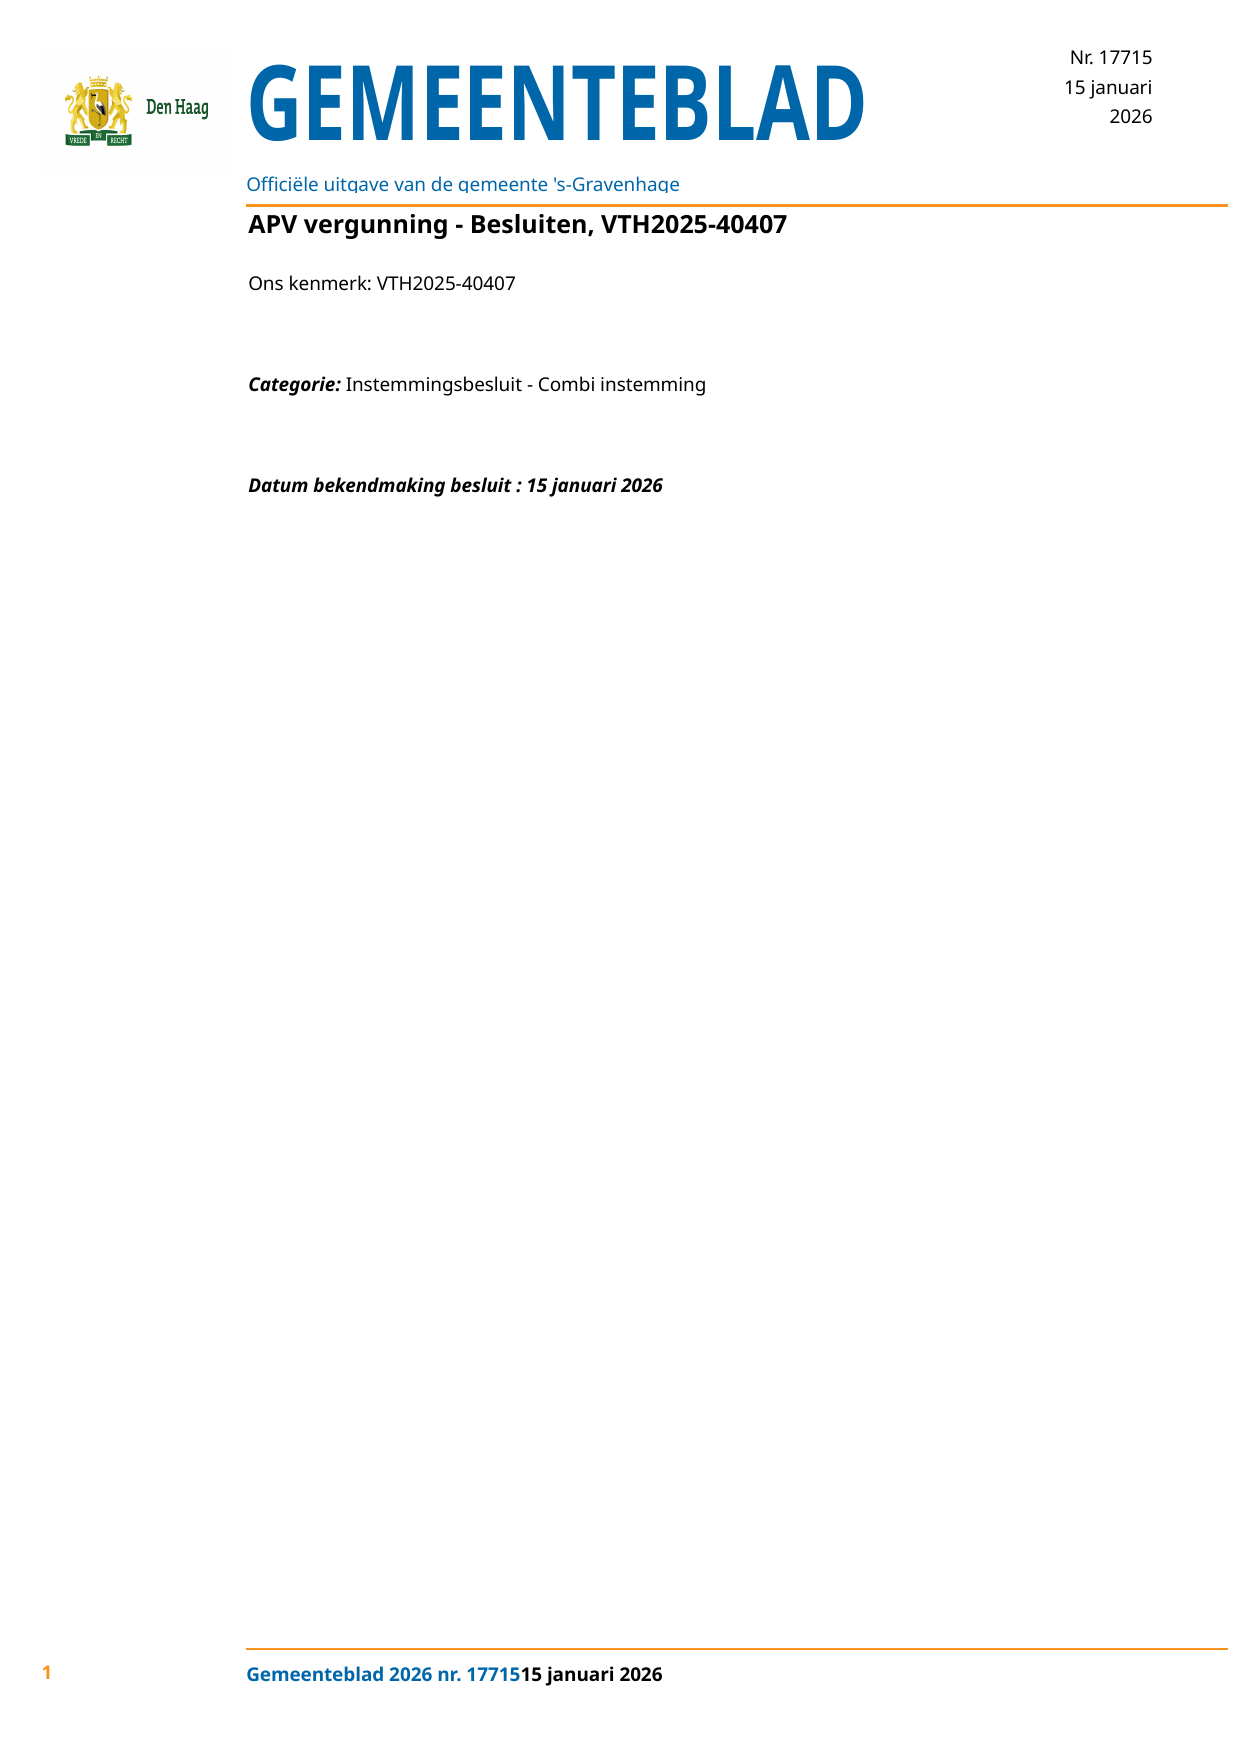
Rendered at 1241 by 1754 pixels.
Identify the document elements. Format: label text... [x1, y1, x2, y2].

text Datum bekendmaking besluit : 15 januari 2026 [248, 472, 1152, 498]
text Categorie: Instemmingsbesluit - Combi instemming [248, 371, 1152, 397]
text APV vergunning - Besluiten, VTH2025-40407 [248, 207, 1152, 241]
text Ons kenmerk: VTH2025-40407 [248, 270, 1152, 296]
picture [41, 47, 231, 172]
